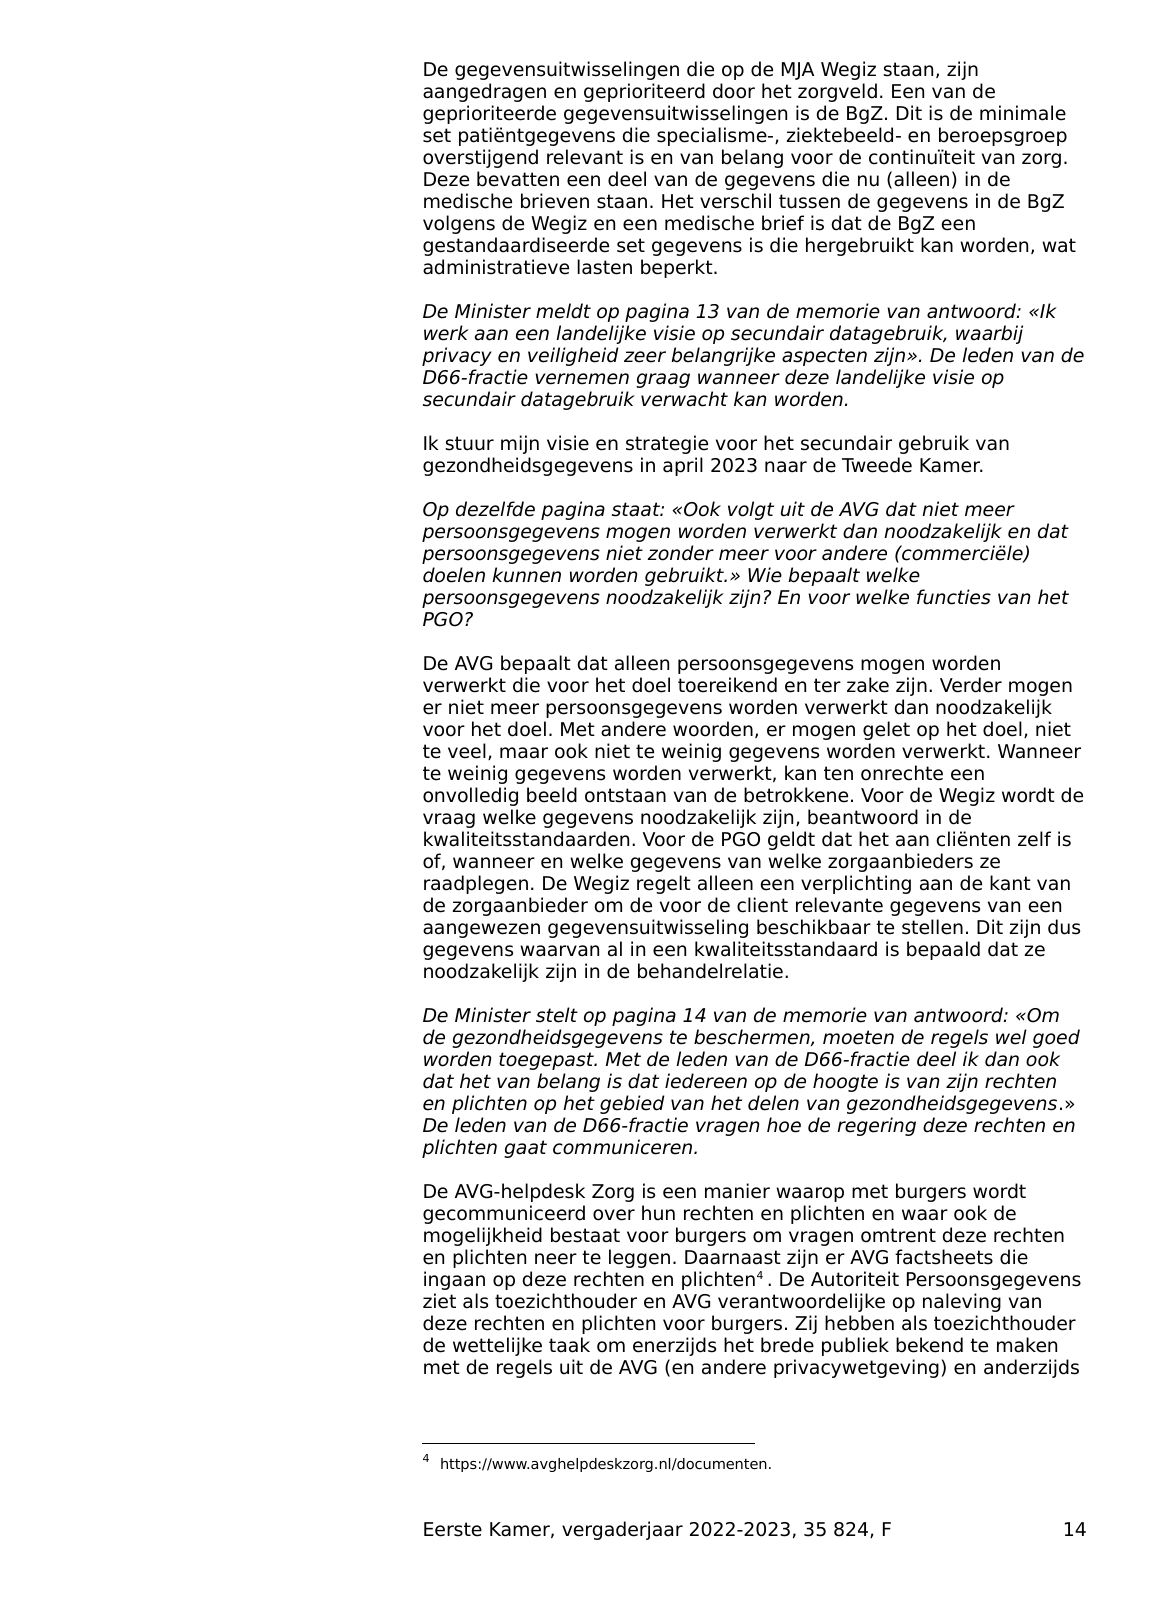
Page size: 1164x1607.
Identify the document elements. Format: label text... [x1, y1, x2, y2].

text De Minister meldt op pagina 13 van de memorie van antwoord: «Ik werk aan een landelijke visie op secundair datagebruik, waarbij privacy en veiligheid zeer belangrijke aspecten zijn». De leden van de D66-fractie vernemen graag wanneer deze landelijke visie op secundair datagebruik verwacht kan worden. [422, 301, 1087, 411]
text De AVG-helpdesk Zorg is een manier waarop met burgers wordt gecommuniceerd over hun rechten en plichten en waar ook de mogelijkheid bestaat voor burgers om vragen omtrent deze rechten en plichten neer te leggen. Daarnaast zijn er AVG factsheets die ingaan op deze rechten en plichten. De Autoriteit Persoonsgegevens ziet als toezichthouder en AVG verantwoordelijke op naleving van deze rechten en plichten voor burgers. Zij hebben als toezichthouder de wettelijke taak om enerzijds het brede publiek bekend te maken met de regels uit de AVG (en andere privacywetgeving) en anderzijds [422, 1181, 1087, 1379]
text De gegevensuitwisselingen die op de MJA Wegiz staan, zijn aangedragen en geprioriteerd door het zorgveld. Een van de geprioriteerde gegevensuitwisselingen is de BgZ. Dit is de minimale set patiëntgegevens die specialisme-, ziektebeeld- en beroepsgroep overstijgend relevant is en van belang voor de continuïteit van zorg. Deze bevatten een deel van de gegevens die nu (alleen) in de medische brieven staan. Het verschil tussen de gegevens in de BgZ volgens de Wegiz en een medische brief is dat de BgZ een gestandaardiseerde set gegevens is die hergebruikt kan worden, wat administratieve lasten beperkt. [422, 59, 1087, 279]
text Op dezelfde pagina staat: «Ook volgt uit de AVG dat niet meer persoonsgegevens mogen worden verwerkt dan noodzakelijk en dat persoonsgegevens niet zonder meer voor andere (commerciële) doelen kunnen worden gebruikt.» Wie bepaalt welke persoonsgegevens noodzakelijk zijn? En voor welke functies van het PGO? [422, 499, 1087, 631]
text https://www.avghelpdeskzorg.nl/documenten. [422, 1452, 1087, 1474]
text Ik stuur mijn visie en strategie voor het secundair gebruik van gezondheidsgegevens in april 2023 naar de Tweede Kamer. [422, 433, 1087, 477]
text De AVG bepaalt dat alleen persoonsgegevens mogen worden verwerkt die voor het doel toereikend en ter zake zijn. Verder mogen er niet meer persoonsgegevens worden verwerkt dan noodzakelijk voor het doel. Met andere woorden, er mogen gelet op het doel, niet te veel, maar ook niet te weinig gegevens worden verwerkt. Wanneer te weinig gegevens worden verwerkt, kan ten onrechte een onvolledig beeld ontstaan van de betrokkene. Voor de Wegiz wordt de vraag welke gegevens noodzakelijk zijn, beantwoord in de kwaliteitsstandaarden. Voor de PGO geldt dat het aan cliënten zelf is of, wanneer en welke gegevens van welke zorgaanbieders ze raadplegen. De Wegiz regelt alleen een verplichting aan de kant van de zorgaanbieder om de voor de client relevante gegevens van een aangewezen gegevensuitwisseling beschikbaar te stellen. Dit zijn dus gegevens waarvan al in een kwaliteitsstandaard is bepaald dat ze noodzakelijk zijn in de behandelrelatie. [422, 653, 1087, 983]
text De Minister stelt op pagina 14 van de memorie van antwoord: «Om de gezondheidsgegevens te beschermen, moeten de regels wel goed worden toegepast. Met de leden van de D66-fractie deel ik dan ook dat het van belang is dat iedereen op de hoogte is van zijn rechten en plichten op het gebied van het delen van gezondheidsgegevens.» De leden van de D66-fractie vragen hoe de regering deze rechten en plichten gaat communiceren. [422, 1005, 1087, 1159]
